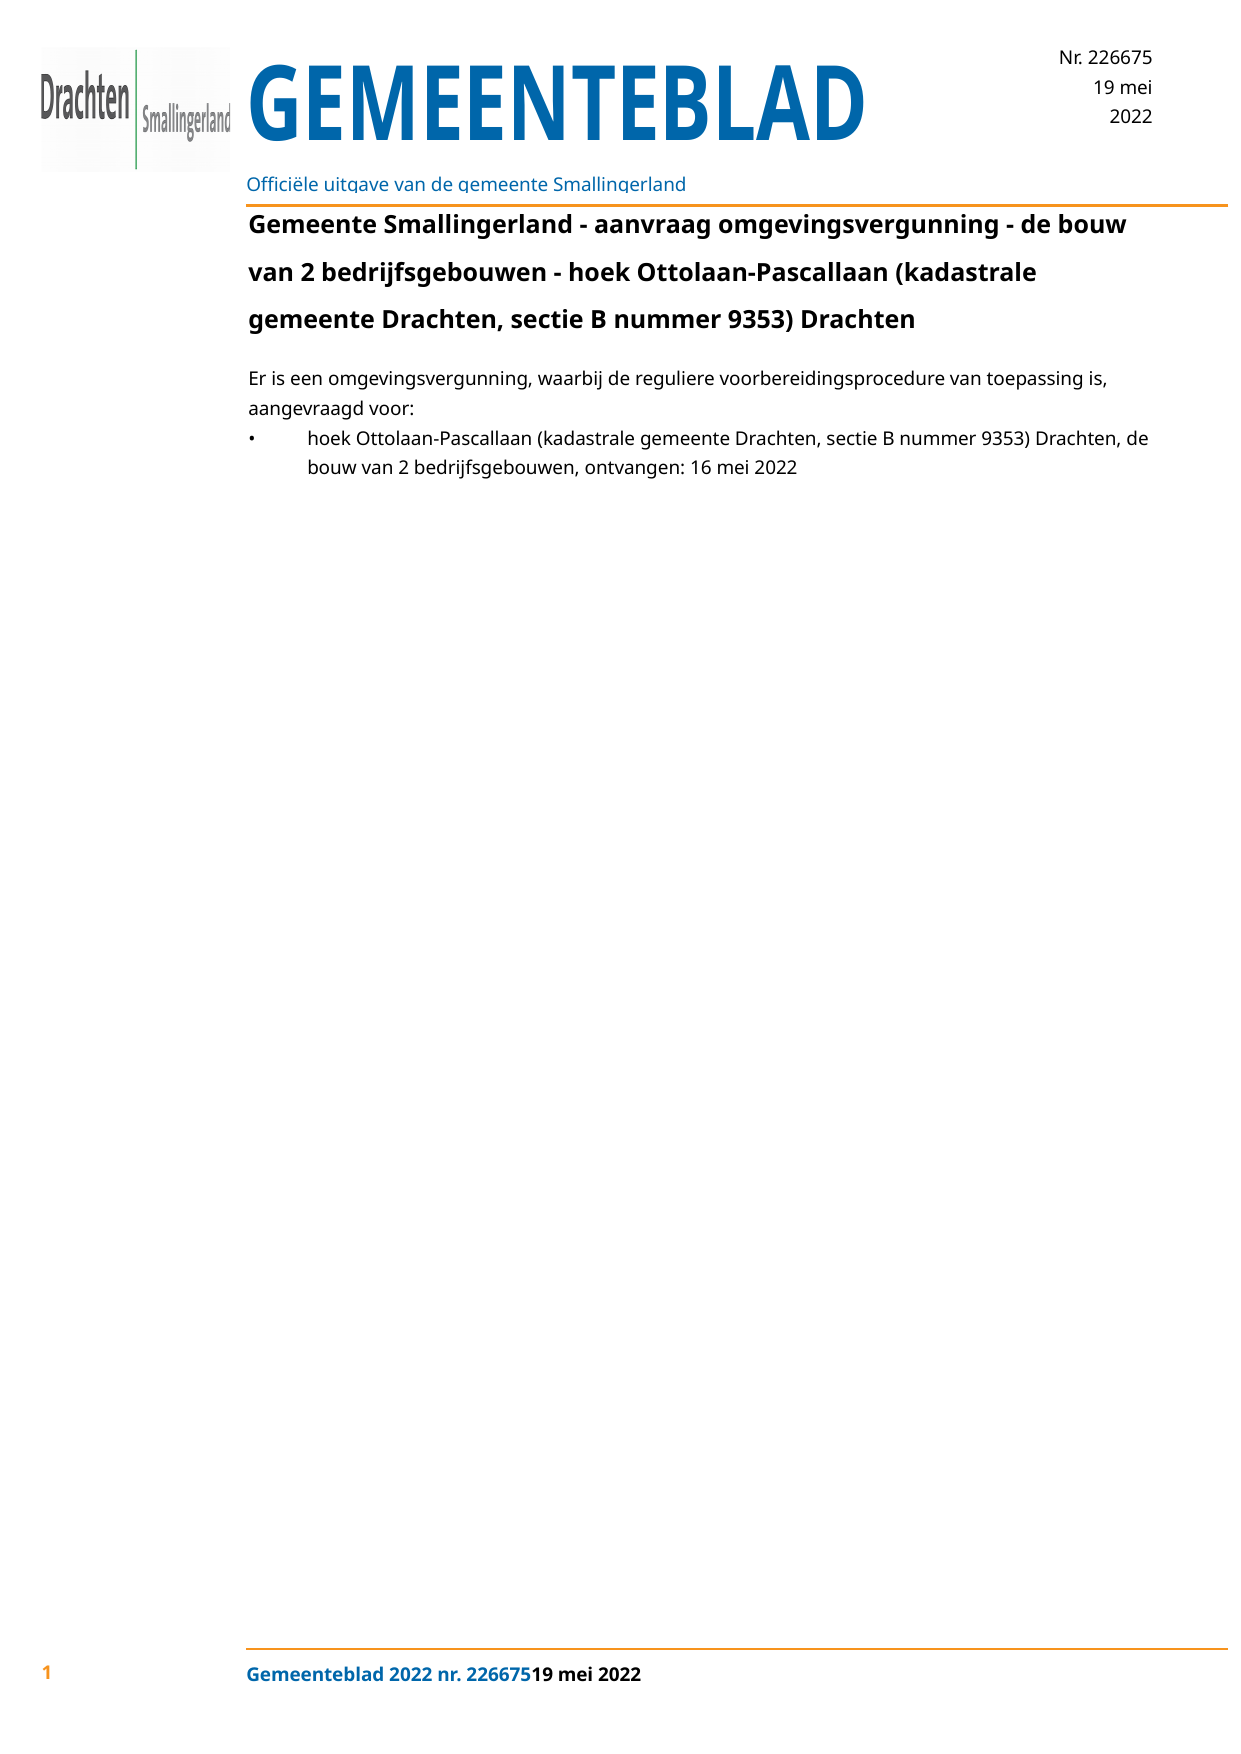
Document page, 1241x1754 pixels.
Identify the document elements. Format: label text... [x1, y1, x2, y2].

list hoek Ottolaan-Pascallaan (kadastrale gemeente Drachten, sectie B nummer 9353) Drachten, de bouw van 2 bedrijfsgebouwen, ontvangen: 16 mei 2022 [248, 425, 1152, 480]
text Er is een omgevingsvergunning, waarbij de reguliere voorbereidingsprocedure van toepassing is, aangevraagd voor: [248, 366, 1152, 421]
picture [41, 47, 231, 172]
text Gemeente Smallingerland - aanvraag omgevingsvergunning - de bouw van 2 bedrijfsgebouwen - hoek Ottolaan-Pascallaan (kadastrale gemeente Drachten, sectie B nummer 9353) Drachten [248, 207, 1152, 336]
